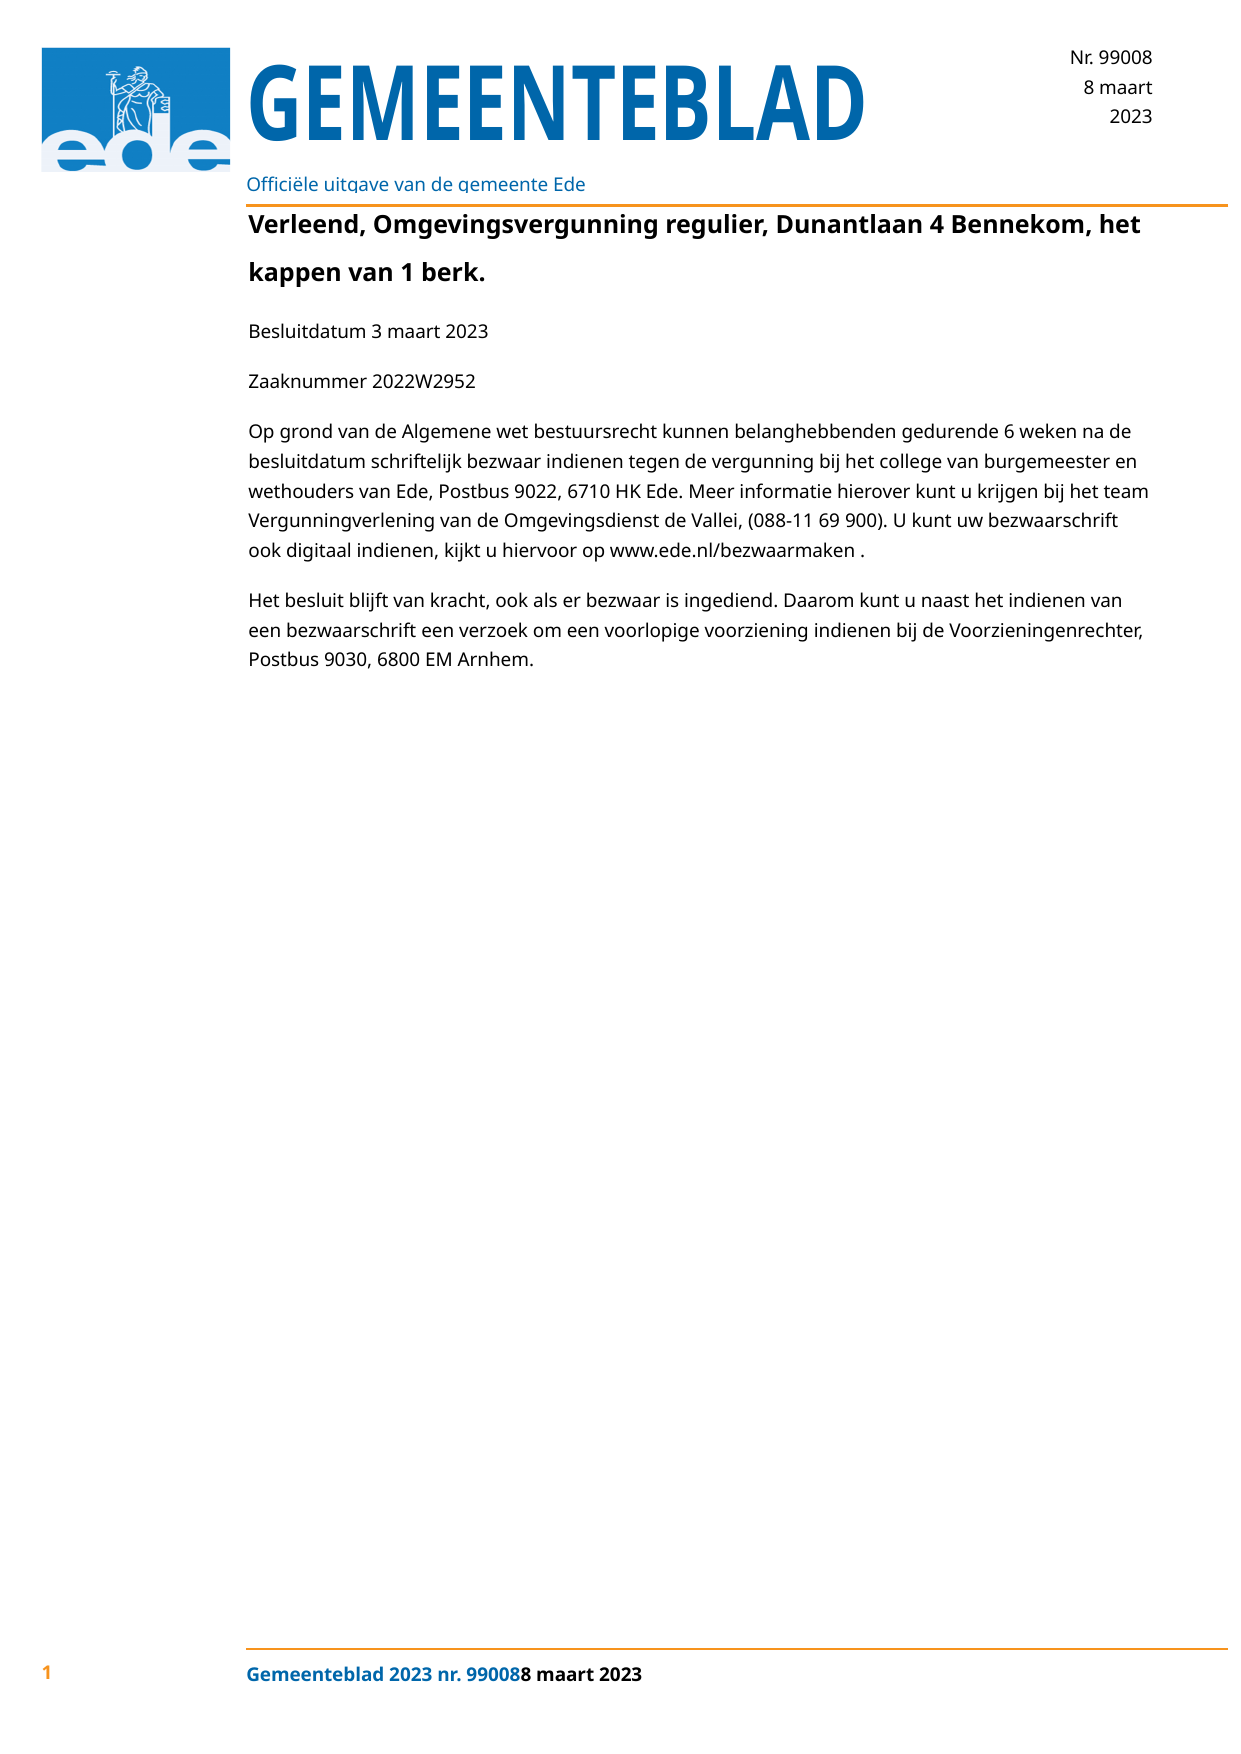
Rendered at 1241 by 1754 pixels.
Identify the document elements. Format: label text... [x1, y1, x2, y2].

text Besluitdatum 3 maart 2023 [248, 318, 1152, 344]
text Verleend, Omgevingsvergunning regulier, Dunantlaan 4 Bennekom, het kappen van 1 berk. [248, 207, 1152, 288]
text Het besluit blijft van kracht, ook als er bezwaar is ingediend. Daarom kunt u naast het indienen van een bezwaarschrift een verzoek om een voorlopige voorziening indienen bij de Voorzieningenrechter, Postbus 9030, 6800 EM Arnhem. [248, 587, 1152, 672]
picture [41, 47, 231, 172]
text Zaaknummer 2022W2952 [248, 368, 1152, 394]
text Op grond van de Algemene wet bestuursrecht kunnen belanghebbenden gedurende 6 weken na de besluitdatum schriftelijk bezwaar indienen tegen de vergunning bij het college van burgemeester en wethouders van Ede, Postbus 9022, 6710 HK Ede. Meer informatie hierover kunt u krijgen bij het team Vergunningverlening van de Omgevingsdienst de Vallei, (088-11 69 900). U kunt uw bezwaarschrift ook digitaal indienen, kijkt u hiervoor op www.ede.nl/bezwaarmaken . [248, 419, 1152, 563]
